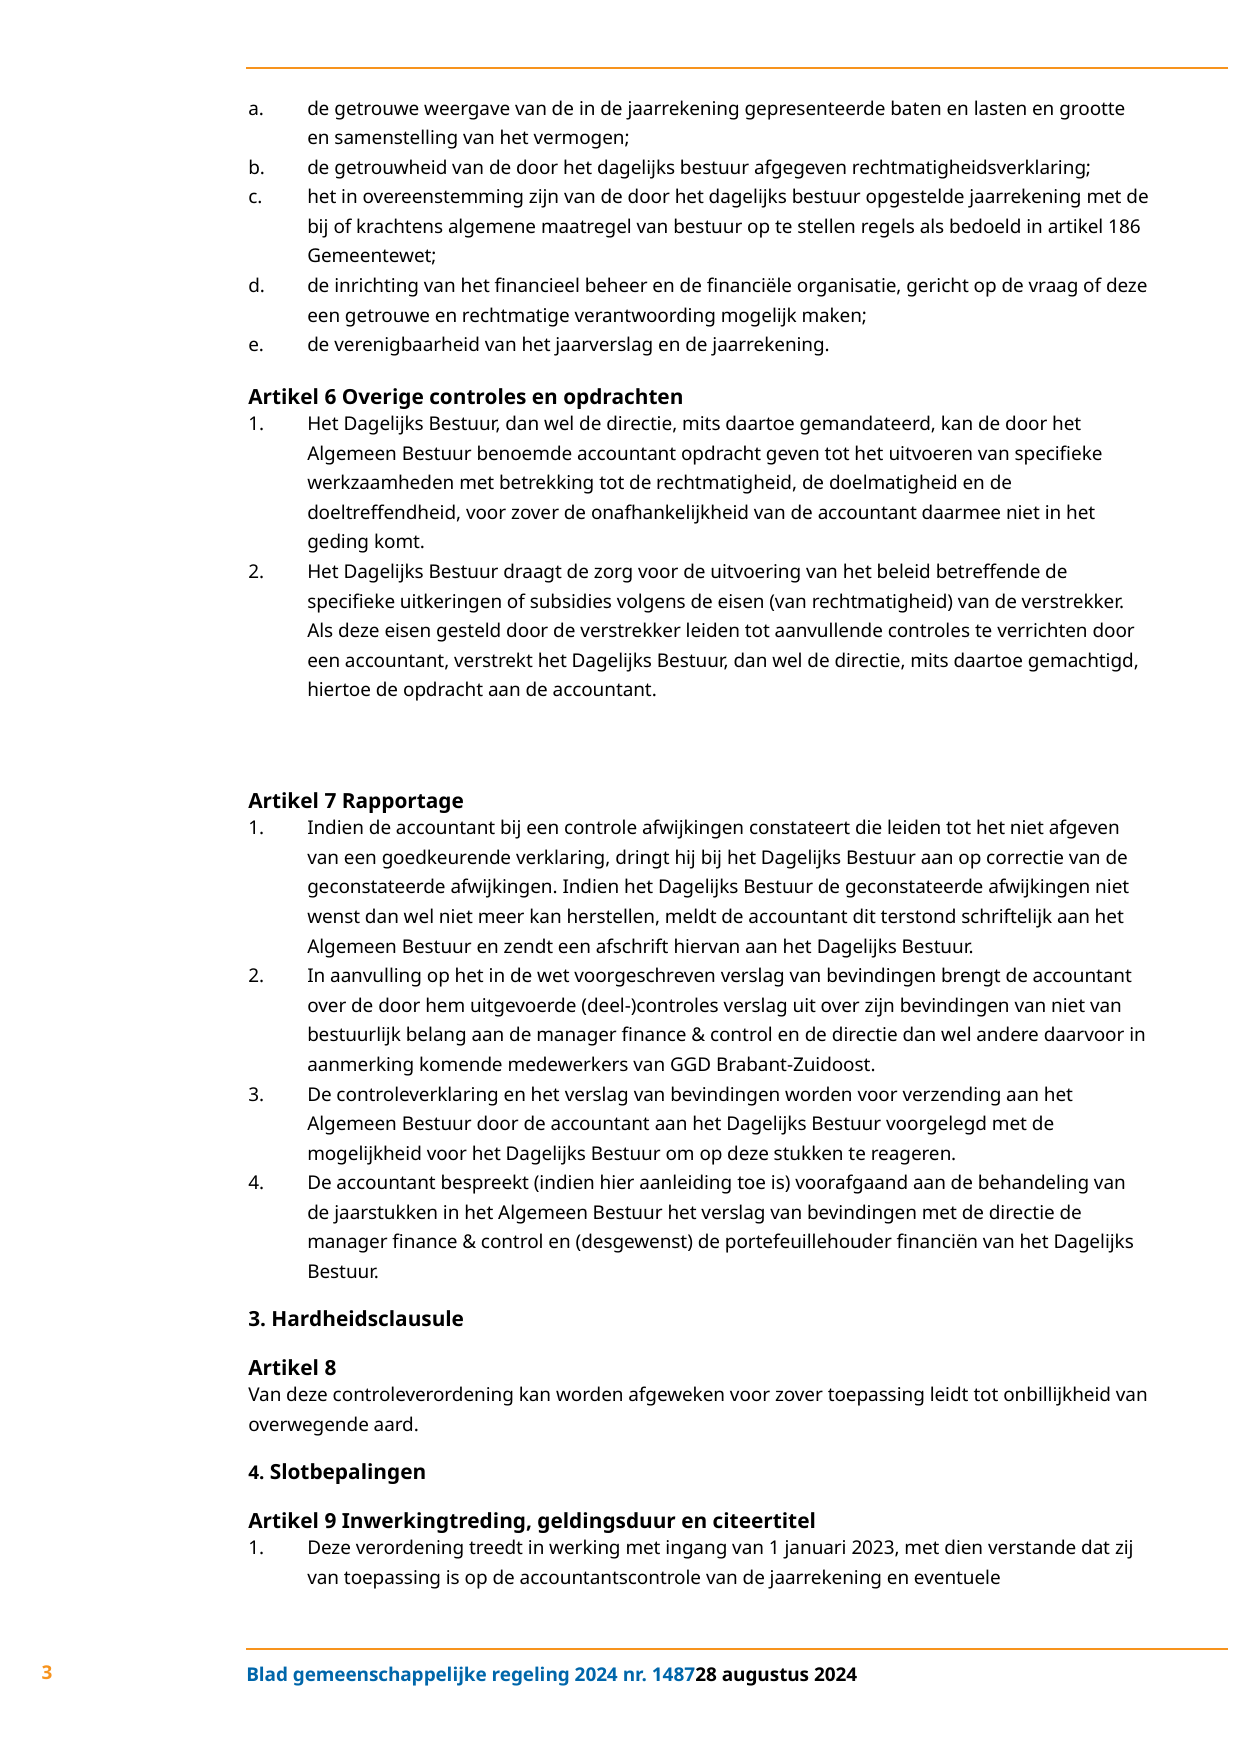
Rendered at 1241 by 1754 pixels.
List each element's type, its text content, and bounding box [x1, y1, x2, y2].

text Artikel 9 Inwerkingtreding, geldingsduur en citeertitel [248, 1506, 1152, 1534]
list het in overeenstemming zijn van de door het dagelijks bestuur opgestelde jaarrekening met de bij of krachtens algemene maatregel van bestuur op te stellen regels als bedoeld in artikel 186 Gemeentewet; [248, 183, 1152, 268]
list Het Dagelijks Bestuur draagt de zorg voor de uitvoering van het beleid betreffende de specifieke uitkeringen of subsidies volgens de eisen (van rechtmatigheid) van de verstrekker. Als deze eisen gesteld door de verstrekker leiden tot aanvullende controles te verrichten door een accountant, verstrekt het Dagelijks Bestuur, dan wel de directie, mits daartoe gemachtigd, hiertoe de opdracht aan de accountant. [248, 558, 1152, 702]
text Artikel 6 Overige controles en opdrachten [248, 382, 1152, 410]
text Artikel 7 Rapportage [248, 786, 1152, 814]
text 4. Slotbepalingen [248, 1457, 1152, 1485]
list de verenigbaarheid van het jaarverslag en de jaarrekening. [248, 331, 1152, 357]
text Van deze controleverordening kan worden afgeweken voor zover toepassing leidt tot onbillijkheid van overwegende aard. [248, 1382, 1152, 1437]
list De accountant bespreekt (indien hier aanleiding toe is) voorafgaand aan de behandeling van de jaarstukken in het Algemeen Bestuur het verslag van bevindingen met de directie de manager finance & control en (desgewenst) de portefeuillehouder financiën van het Dagelijks Bestuur. [248, 1169, 1152, 1284]
list Indien de accountant bij een controle afwijkingen constateert die leiden tot het niet afgeven van een goedkeurende verklaring, dringt hij bij het Dagelijks Bestuur aan op correctie van de geconstateerde afwijkingen. Indien het Dagelijks Bestuur de geconstateerde afwijkingen niet wenst dan wel niet meer kan herstellen, meldt de accountant dit terstond schriftelijk aan het Algemeen Bestuur en zendt een afschrift hiervan aan het Dagelijks Bestuur. [248, 814, 1152, 959]
list In aanvulling op het in de wet voorgeschreven verslag van bevindingen brengt de accountant over de door hem uitgevoerde (deel-)controles verslag uit over zijn bevindingen van niet van bestuurlijk belang aan de manager finance & control en de directie dan wel andere daarvoor in aanmerking komende medewerkers van GGD Brabant-Zuidoost. [248, 962, 1152, 1077]
text Artikel 8 [248, 1353, 1152, 1382]
picture [41, 47, 231, 172]
text 3. Hardheidsclausule [248, 1304, 1152, 1332]
list De controleverklaring en het verslag van bevindingen worden voor verzending aan het Algemeen Bestuur door de accountant aan het Dagelijks Bestuur voorgelegd met de mogelijkheid voor het Dagelijks Bestuur om op deze stukken te reageren. [248, 1081, 1152, 1166]
list Het Dagelijks Bestuur, dan wel de directie, mits daartoe gemandateerd, kan de door het Algemeen Bestuur benoemde accountant opdracht geven tot het uitvoeren van specifieke werkzaamheden met betrekking tot de rechtmatigheid, de doelmatigheid en de doeltreffendheid, voor zover de onafhankelijkheid van de accountant daarmee niet in het geding komt. [248, 410, 1152, 554]
list Deze verordening treedt in werking met ingang van 1 januari 2023, met dien verstande dat zij van toepassing is op de accountantscontrole van de jaarrekening en eventuele [248, 1534, 1152, 1590]
list de inrichting van het financieel beheer en de financiële organisatie, gericht op de vraag of deze een getrouwe en rechtmatige verantwoording mogelijk maken; [248, 272, 1152, 328]
list de getrouwe weergave van de in de jaarrekening gepresenteerde baten en lasten en grootte en samenstelling van het vermogen; [248, 95, 1152, 150]
list de getrouwheid van de door het dagelijks bestuur afgegeven rechtmatigheidsverklaring; [248, 154, 1152, 180]
